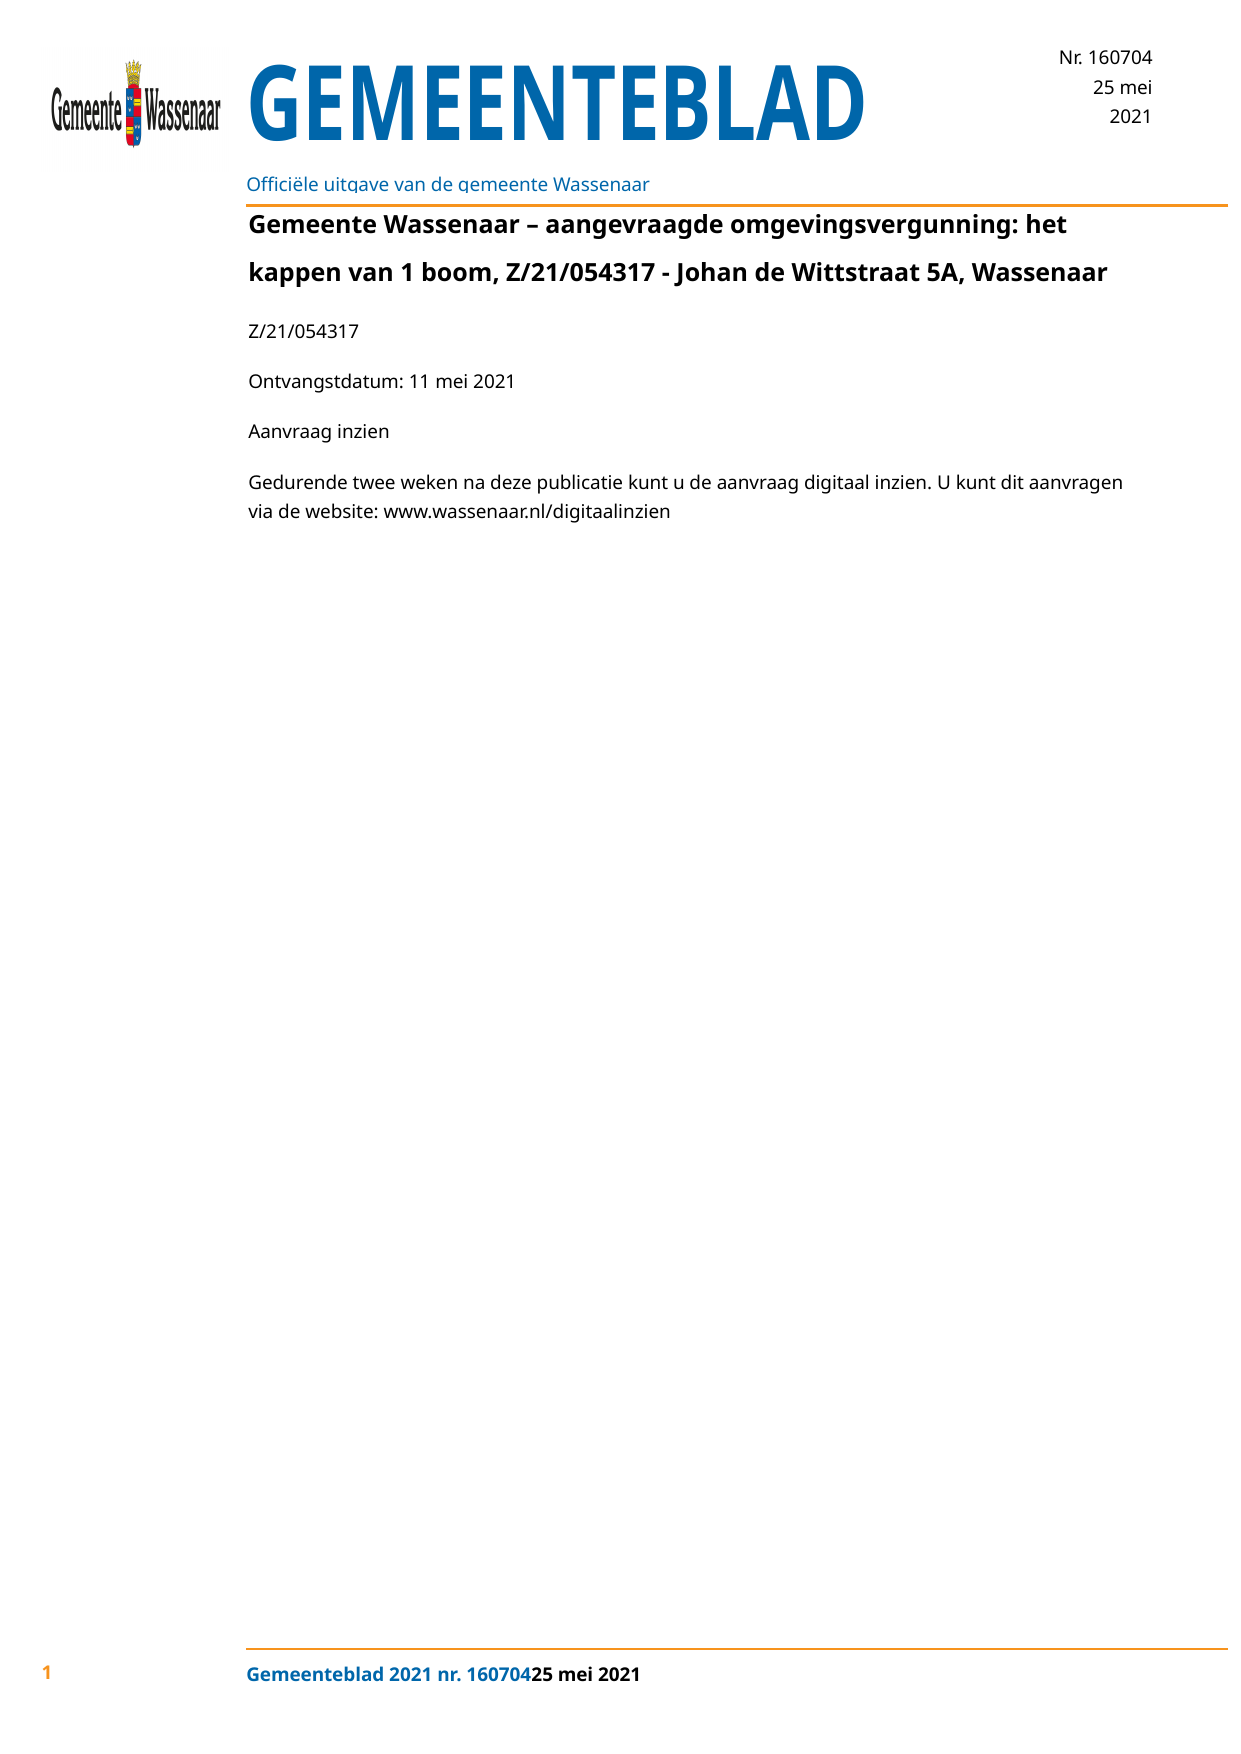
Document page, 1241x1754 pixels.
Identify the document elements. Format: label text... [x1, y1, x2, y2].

text Z/21/054317 [248, 318, 1152, 344]
text Aanvraag inzien [248, 419, 1152, 444]
text Gemeente Wassenaar – aangevraagde omgevingsvergunning: het kappen van 1 boom, Z/21/054317 - Johan de Wittstraat 5A, Wassenaar [248, 207, 1152, 288]
text Gedurende twee weken na deze publicatie kunt u de aanvraag digitaal inzien. U kunt dit aanvragen via de website: www.wassenaar.nl/digitaalinzien [248, 469, 1152, 524]
picture [41, 47, 231, 172]
text Ontvangstdatum: 11 mei 2021 [248, 368, 1152, 394]
